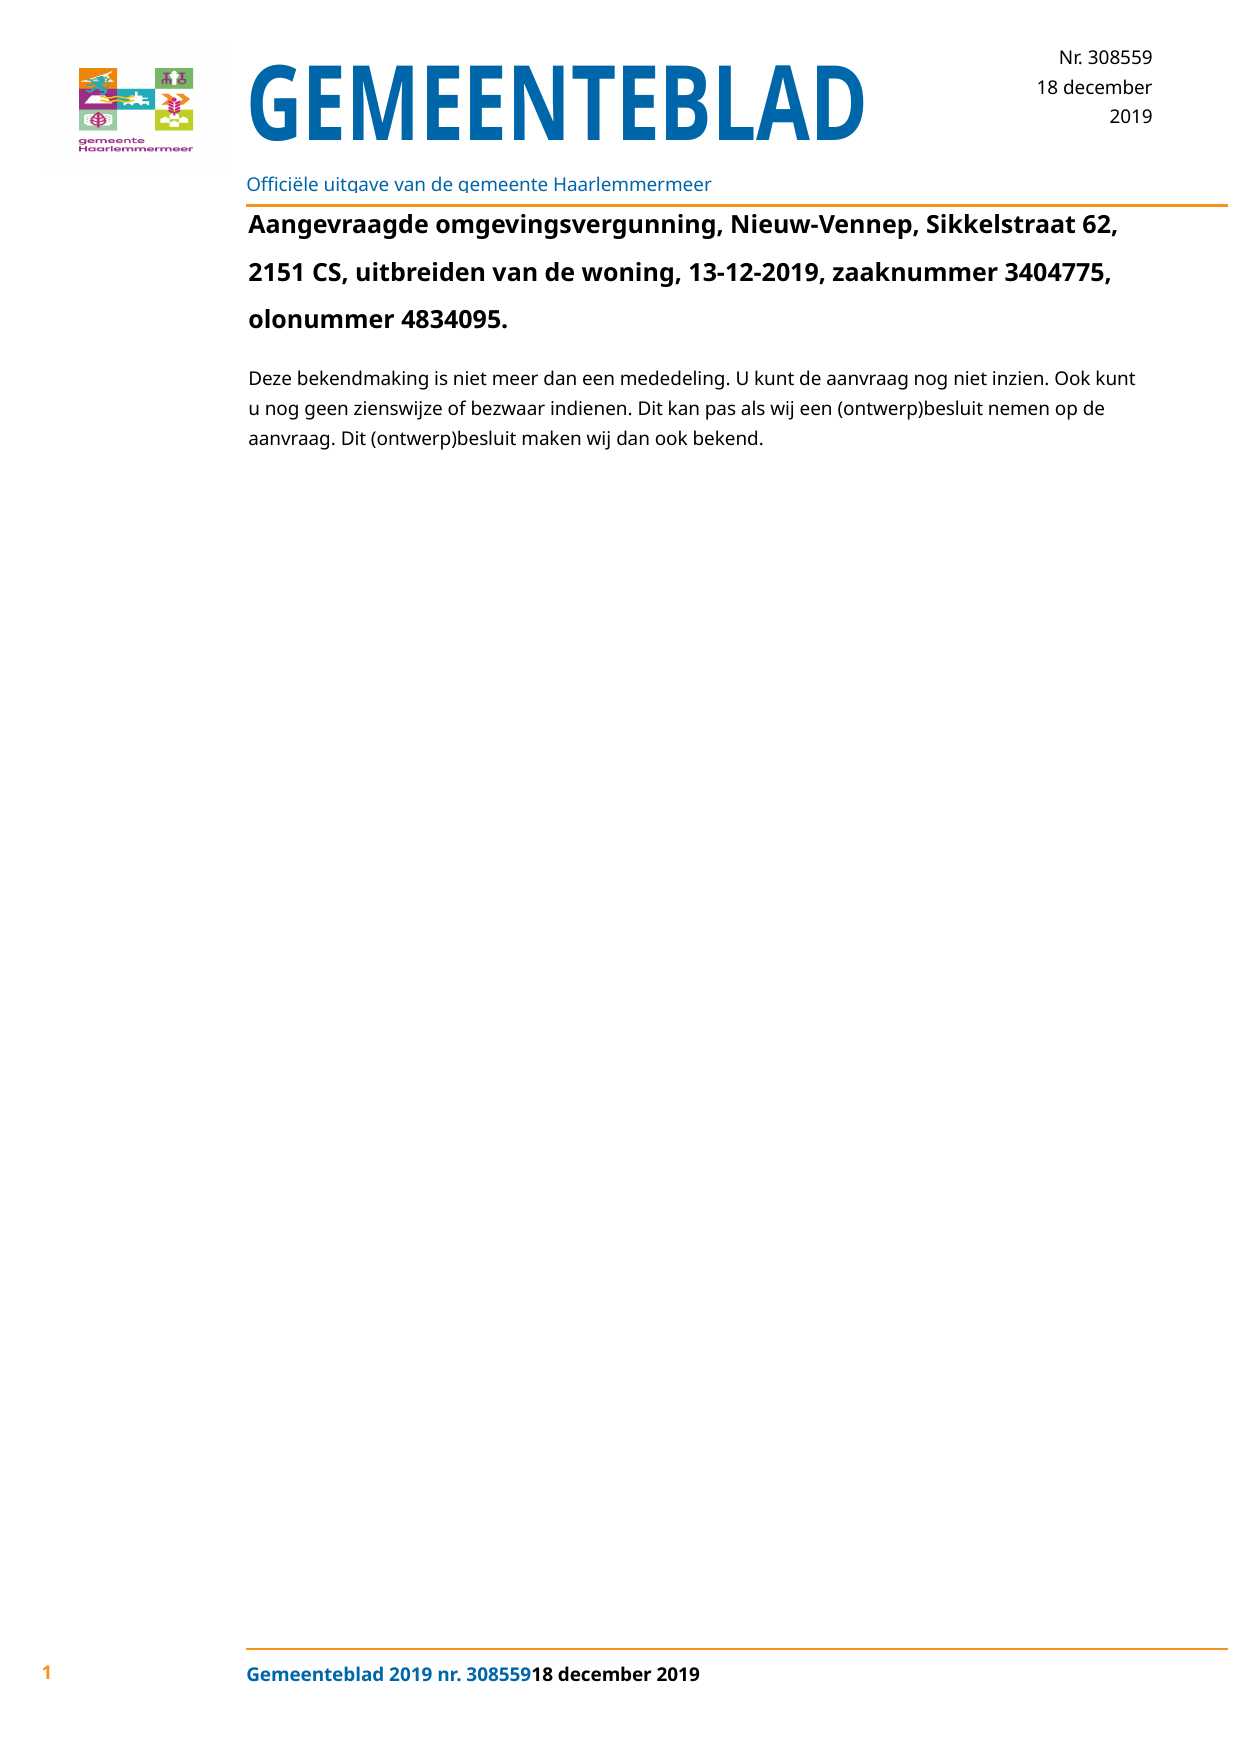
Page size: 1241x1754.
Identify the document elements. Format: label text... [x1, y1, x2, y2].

picture [41, 47, 231, 172]
text Deze bekendmaking is niet meer dan een mededeling. U kunt de aanvraag nog niet inzien. Ook kunt u nog geen zienswijze of bezwaar indienen. Dit kan pas als wij een (ontwerp)besluit nemen op de aanvraag. Dit (ontwerp)besluit maken wij dan ook bekend. [248, 366, 1152, 450]
text Aangevraagde omgevingsvergunning, Nieuw-Vennep, Sikkelstraat 62, 2151 CS, uitbreiden van de woning, 13-12-2019, zaaknummer 3404775, olonummer 4834095. [248, 207, 1152, 336]
